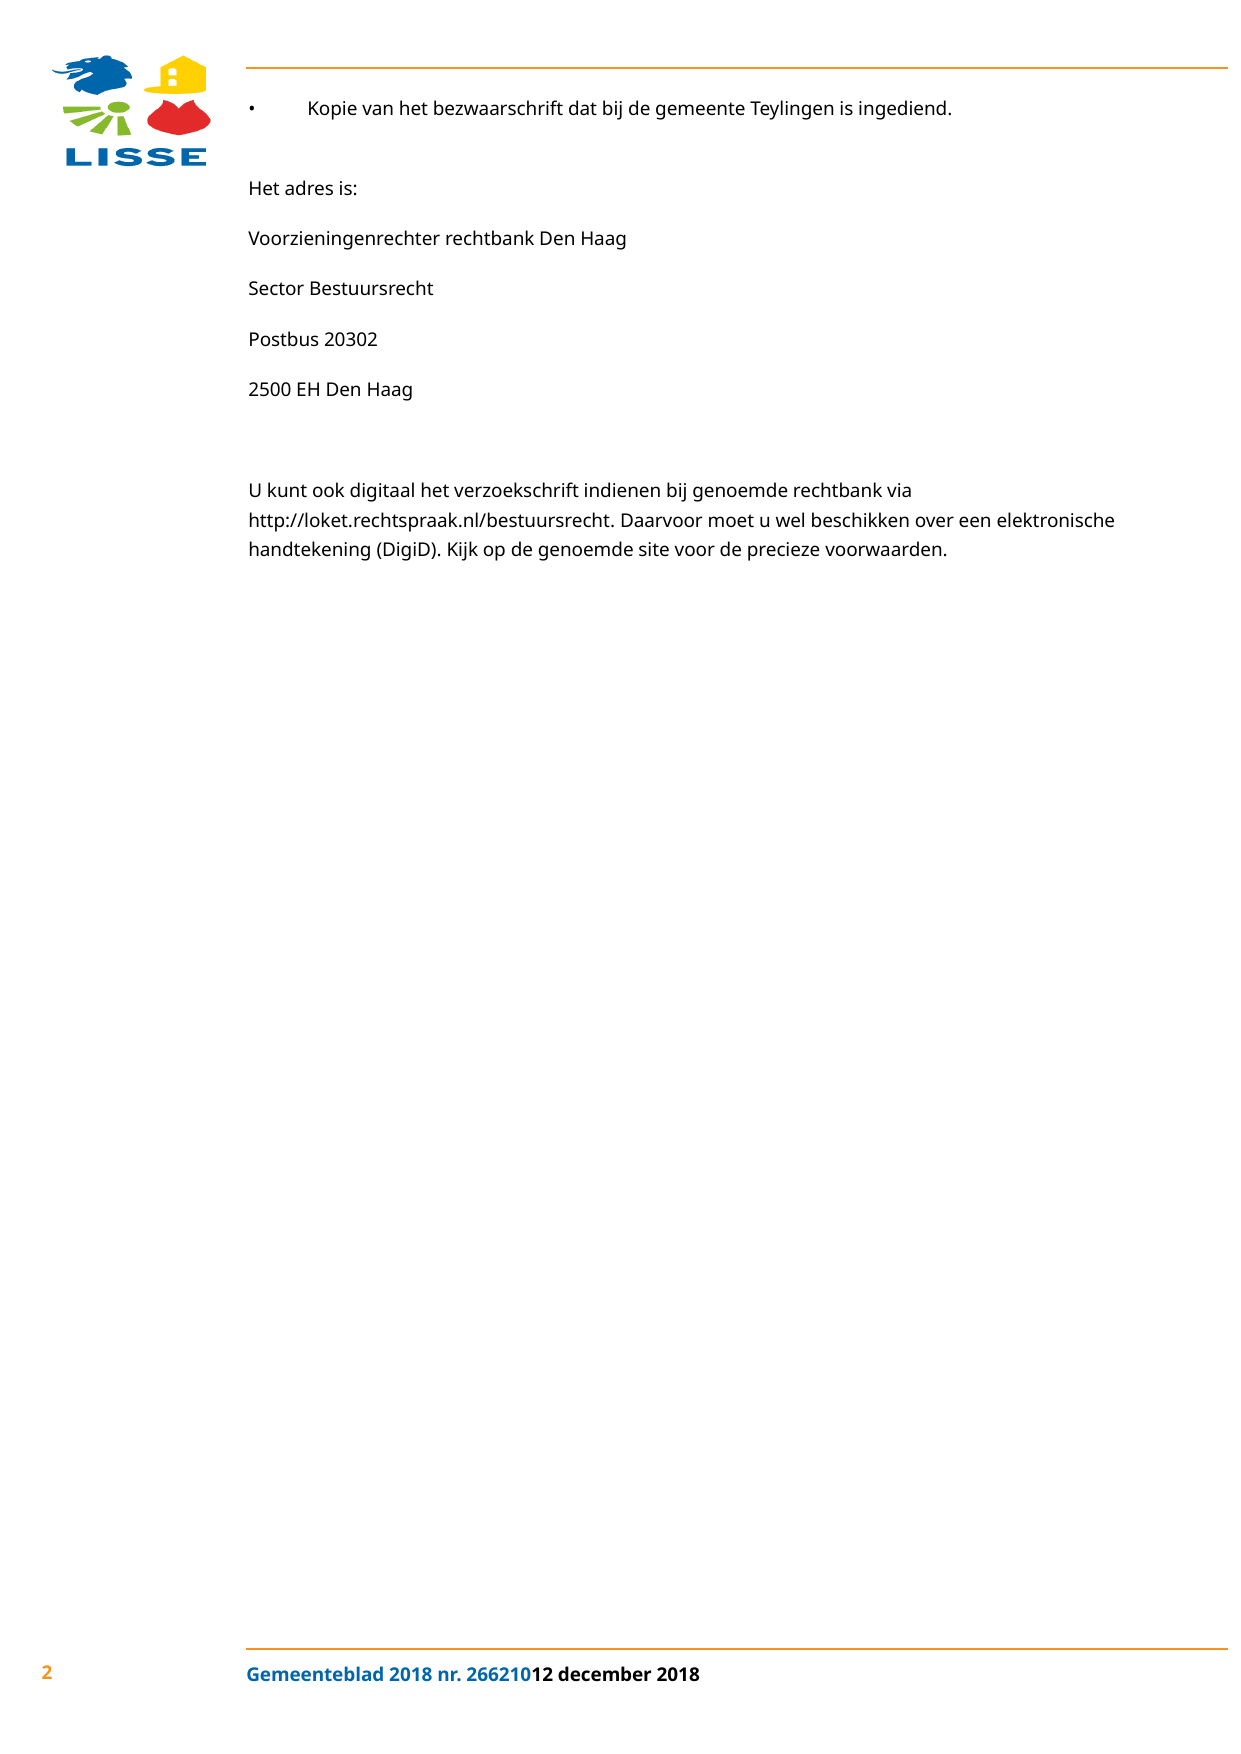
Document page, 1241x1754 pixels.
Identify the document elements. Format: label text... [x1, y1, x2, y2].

picture [41, 47, 231, 172]
text 2500 EH Den Haag [248, 376, 1152, 402]
list Kopie van het bezwaarschrift dat bij de gemeente Teylingen is ingediend. [248, 95, 1152, 121]
text Postbus 20302 [248, 326, 1152, 352]
text Het adres is: [248, 175, 1152, 201]
text U kunt ook digitaal het verzoekschrift indienen bij genoemde rechtbank via http://loket.rechtspraak.nl/bestuursrecht. Daarvoor moet u wel beschikken over een elektronische handtekening (DigiD). Kijk op de genoemde site voor de precieze voorwaarden. [248, 477, 1152, 562]
text Sector Bestuursrecht [248, 276, 1152, 301]
text Voorzieningenrechter rechtbank Den Haag [248, 225, 1152, 251]
